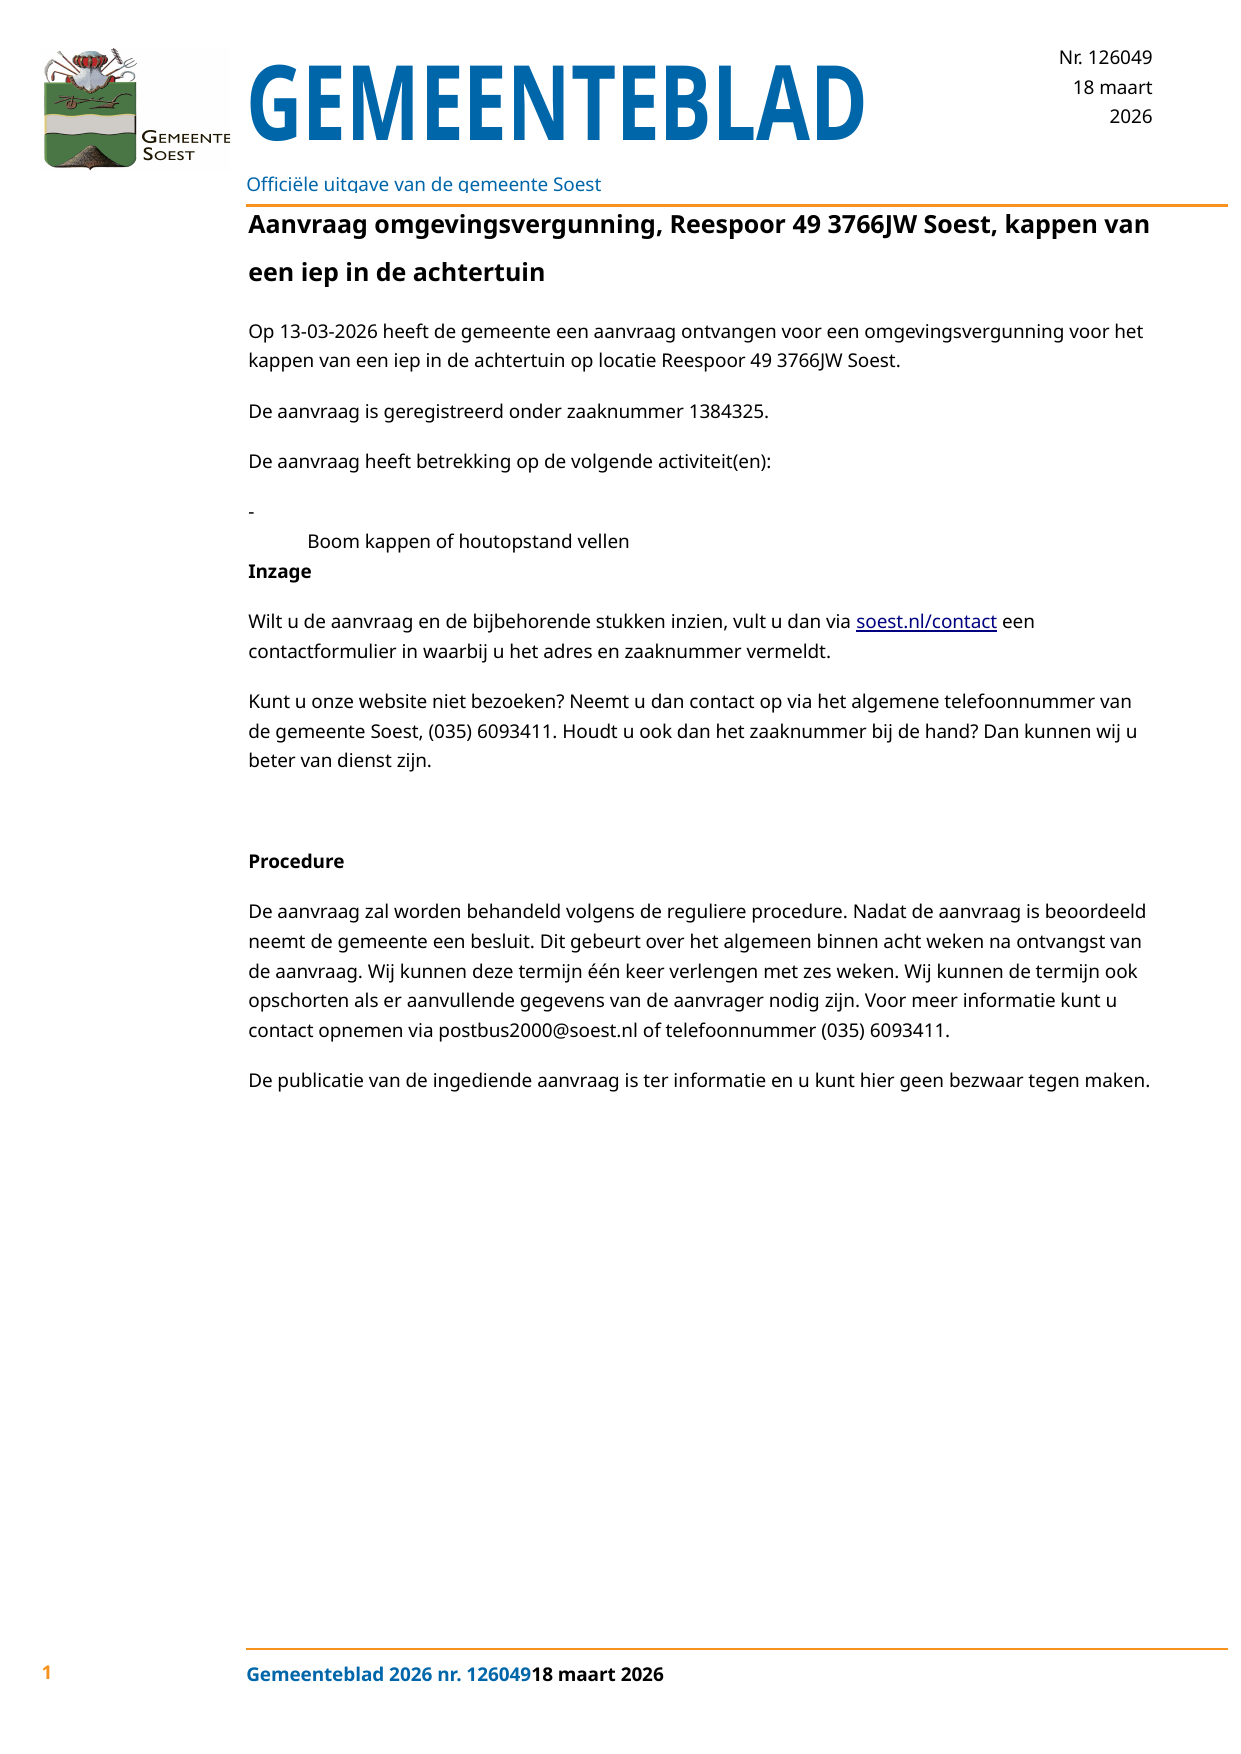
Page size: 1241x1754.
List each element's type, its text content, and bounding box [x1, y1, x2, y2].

text Aanvraag omgevingsvergunning, Reespoor 49 3766JW Soest, kappen van een iep in de achtertuin [248, 207, 1152, 288]
text Procedure [248, 848, 1152, 874]
text De aanvraag heeft betrekking op de volgende activiteit(en): [248, 448, 1152, 474]
text Kunt u onze website niet bezoeken? Neemt u dan contact op via het algemene telefoonnummer van de gemeente Soest, (035) 6093411. Houdt u ook dan het zaaknummer bij de hand? Dan kunnen wij u beter van dienst zijn. [248, 688, 1152, 773]
text Op 13-03-2026 heeft de gemeente een aanvraag ontvangen voor een omgevingsvergunning voor het kappen van een iep in de achtertuin op locatie Reespoor 49 3766JW Soest. [248, 318, 1152, 373]
text De publicatie van de ingediende aanvraag is ter informatie en u kunt hier geen bezwaar tegen maken. [248, 1067, 1152, 1093]
text Inzage [248, 558, 1152, 584]
list Boom kappen of houtopstand vellen [248, 528, 1152, 554]
text Wilt u de aanvraag en de bijbehorende stukken inzien, vult u dan via soest.nl/contact een contactformulier in waarbij u het adres en zaaknummer vermeldt. [248, 608, 1152, 664]
text De aanvraag zal worden behandeld volgens de reguliere procedure. Nadat de aanvraag is beoordeeld neemt de gemeente een besluit. Dit gebeurt over het algemeen binnen acht weken na ontvangst van de aanvraag. Wij kunnen deze termijn één keer verlengen met zes weken. Wij kunnen de termijn ook opschorten als er aanvullende gegevens van de aanvrager nodig zijn. Voor meer informatie kunt u contact opnemen via postbus2000@soest.nl of telefoonnummer (035) 6093411. [248, 899, 1152, 1043]
text De aanvraag is geregistreerd onder zaaknummer 1384325. [248, 398, 1152, 424]
picture [41, 47, 231, 172]
